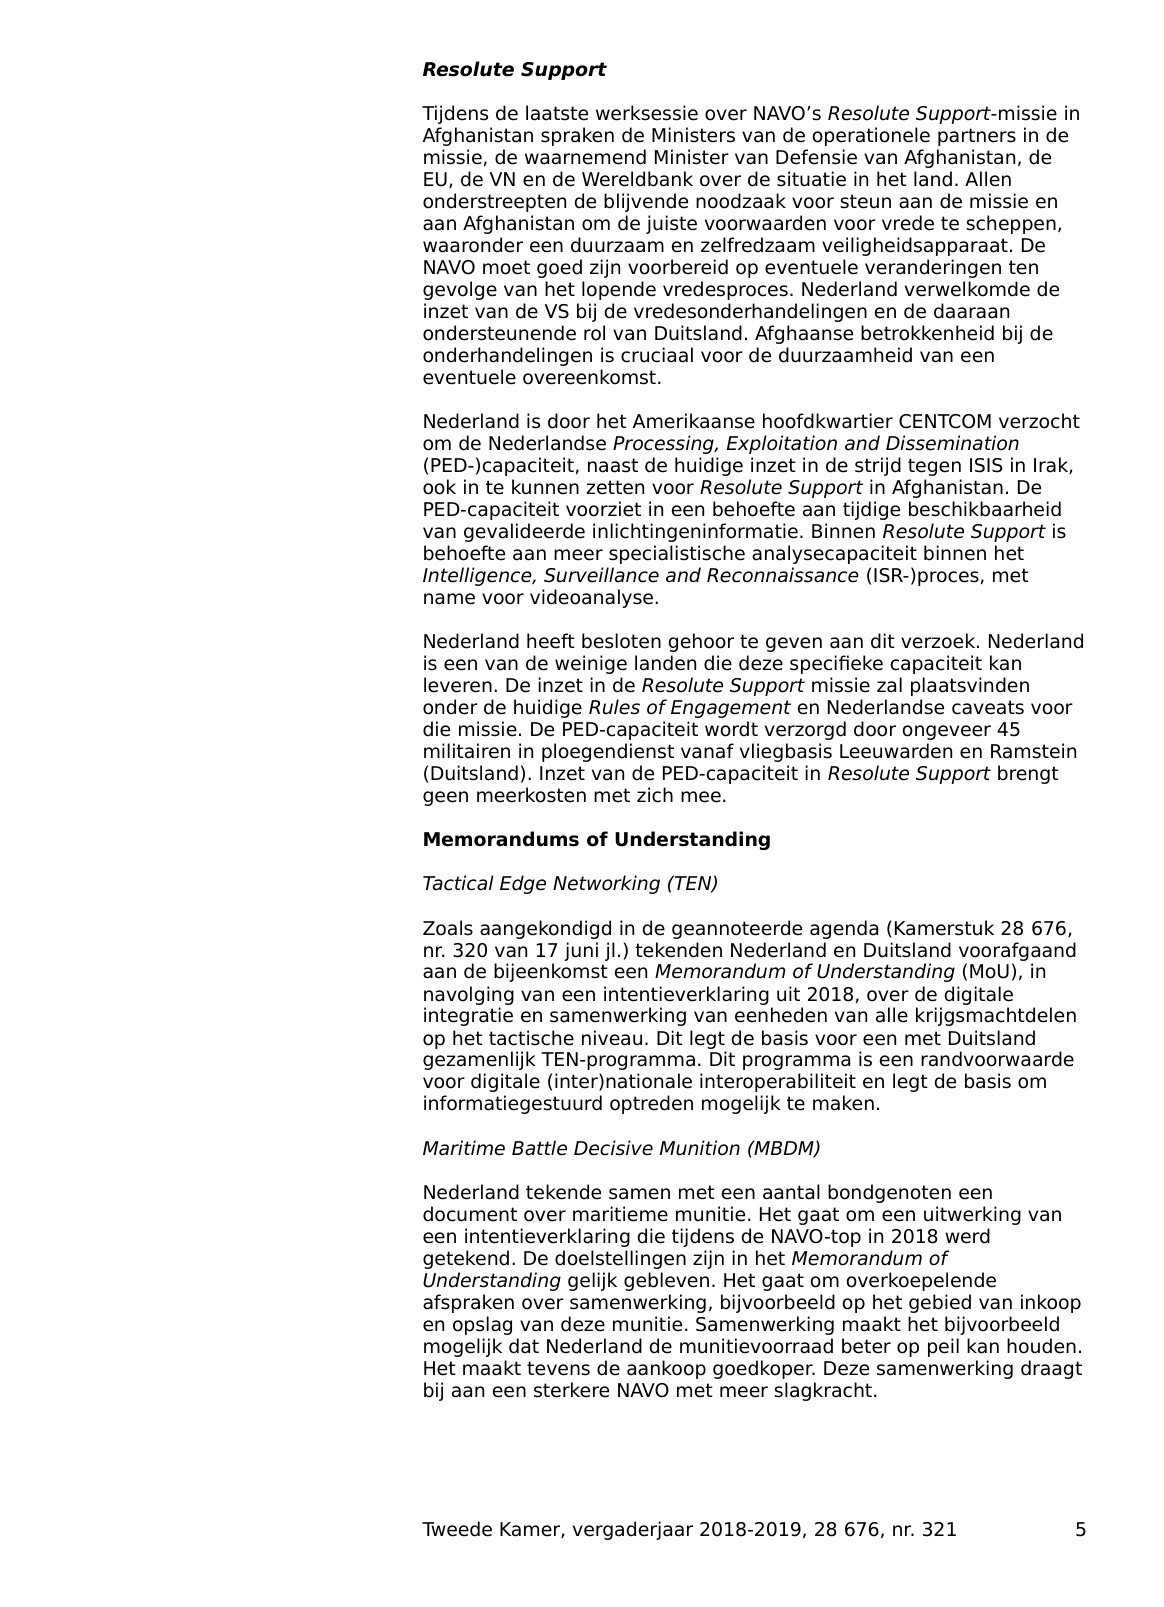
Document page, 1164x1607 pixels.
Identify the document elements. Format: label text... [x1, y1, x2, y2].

text Nederland tekende samen met een aantal bondgenoten een document over maritieme munitie. Het gaat om een uitwerking van een intentieverklaring die tijdens de NAVO-top in 2018 werd getekend. De doelstellingen zijn in het Memorandum of Understanding gelijk gebleven. Het gaat om overkoepelende afspraken over samenwerking, bijvoorbeeld op het gebied van inkoop en opslag van deze munitie. Samenwerking maakt het bijvoorbeeld mogelijk dat Nederland de munitievoorraad beter op peil kan houden. Het maakt tevens de aankoop goedkoper. Deze samenwerking draagt bij aan een sterkere NAVO met meer slagkracht. [422, 1182, 1087, 1401]
text Tijdens de laatste werksessie over NAVO’s Resolute Support-missie in Afghanistan spraken de Ministers van de operationele partners in de missie, de waarnemend Minister van Defensie van Afghanistan, de EU, de VN en de Wereldbank over de situatie in het land. Allen onderstreepten de blijvende noodzaak voor steun aan de missie en aan Afghanistan om de juiste voorwaarden voor vrede te scheppen, waaronder een duurzaam en zelfredzaam veiligheidsapparaat. De NAVO moet goed zijn voorbereid op eventuele veranderingen ten gevolge van het lopende vredesproces. Nederland verwelkomde de inzet van de VS bij de vredesonderhandelingen en de daaraan ondersteunende rol van Duitsland. Afghaanse betrokkenheid bij de onderhandelingen is cruciaal voor de duurzaamheid van een eventuele overeenkomst. [422, 103, 1087, 389]
subtitle Tactical Edge Networking (TEN) [422, 873, 1087, 895]
text Nederland heeft besloten gehoor te geven aan dit verzoek. Nederland is een van de weinige landen die deze specifieke capaciteit kan leveren. De inzet in de Resolute Support missie zal plaatsvinden onder de huidige Rules of Engagement en Nederlandse caveats voor die missie. De PED-capaciteit wordt verzorgd door ongeveer 45 militairen in ploegendienst vanaf vliegbasis Leeuwarden en Ramstein (Duitsland). Inzet van de PED-capaciteit in Resolute Support brengt geen meerkosten met zich mee. [422, 631, 1087, 807]
text Zoals aangekondigd in de geannoteerde agenda (Kamerstuk 28 676, nr. 320 van 17 juni jl.) tekenden Nederland en Duitsland voorafgaand aan de bijeenkomst een Memorandum of Understanding (MoU), in navolging van een intentieverklaring uit 2018, over de digitale integratie en samenwerking van eenheden van alle krijgsmachtdelen op het tactische niveau. Dit legt de basis voor een met Duitsland gezamenlijk TEN-programma. Dit programma is een randvoorwaarde voor digitale (inter)nationale interoperabiliteit en legt de basis om informatiegestuurd optreden mogelijk te maken. [422, 917, 1087, 1115]
subtitle Resolute Support [422, 59, 1087, 81]
subtitle Memorandums of Understanding [422, 829, 1087, 851]
text Nederland is door het Amerikaanse hoofdkwartier CENTCOM verzocht om de Nederlandse Processing, Exploitation and Dissemination (PED-)capaciteit, naast de huidige inzet in de strijd tegen ISIS in Irak, ook in te kunnen zetten voor Resolute Support in Afghanistan. De PED-capaciteit voorziet in een behoefte aan tijdige beschikbaarheid van gevalideerde inlichtingeninformatie. Binnen Resolute Support is behoefte aan meer specialistische analysecapaciteit binnen het Intelligence, Surveillance and Reconnaissance (ISR-)proces, met name voor videoanalyse. [422, 411, 1087, 609]
subtitle Maritime Battle Decisive Munition (MBDM) [422, 1137, 1087, 1159]
